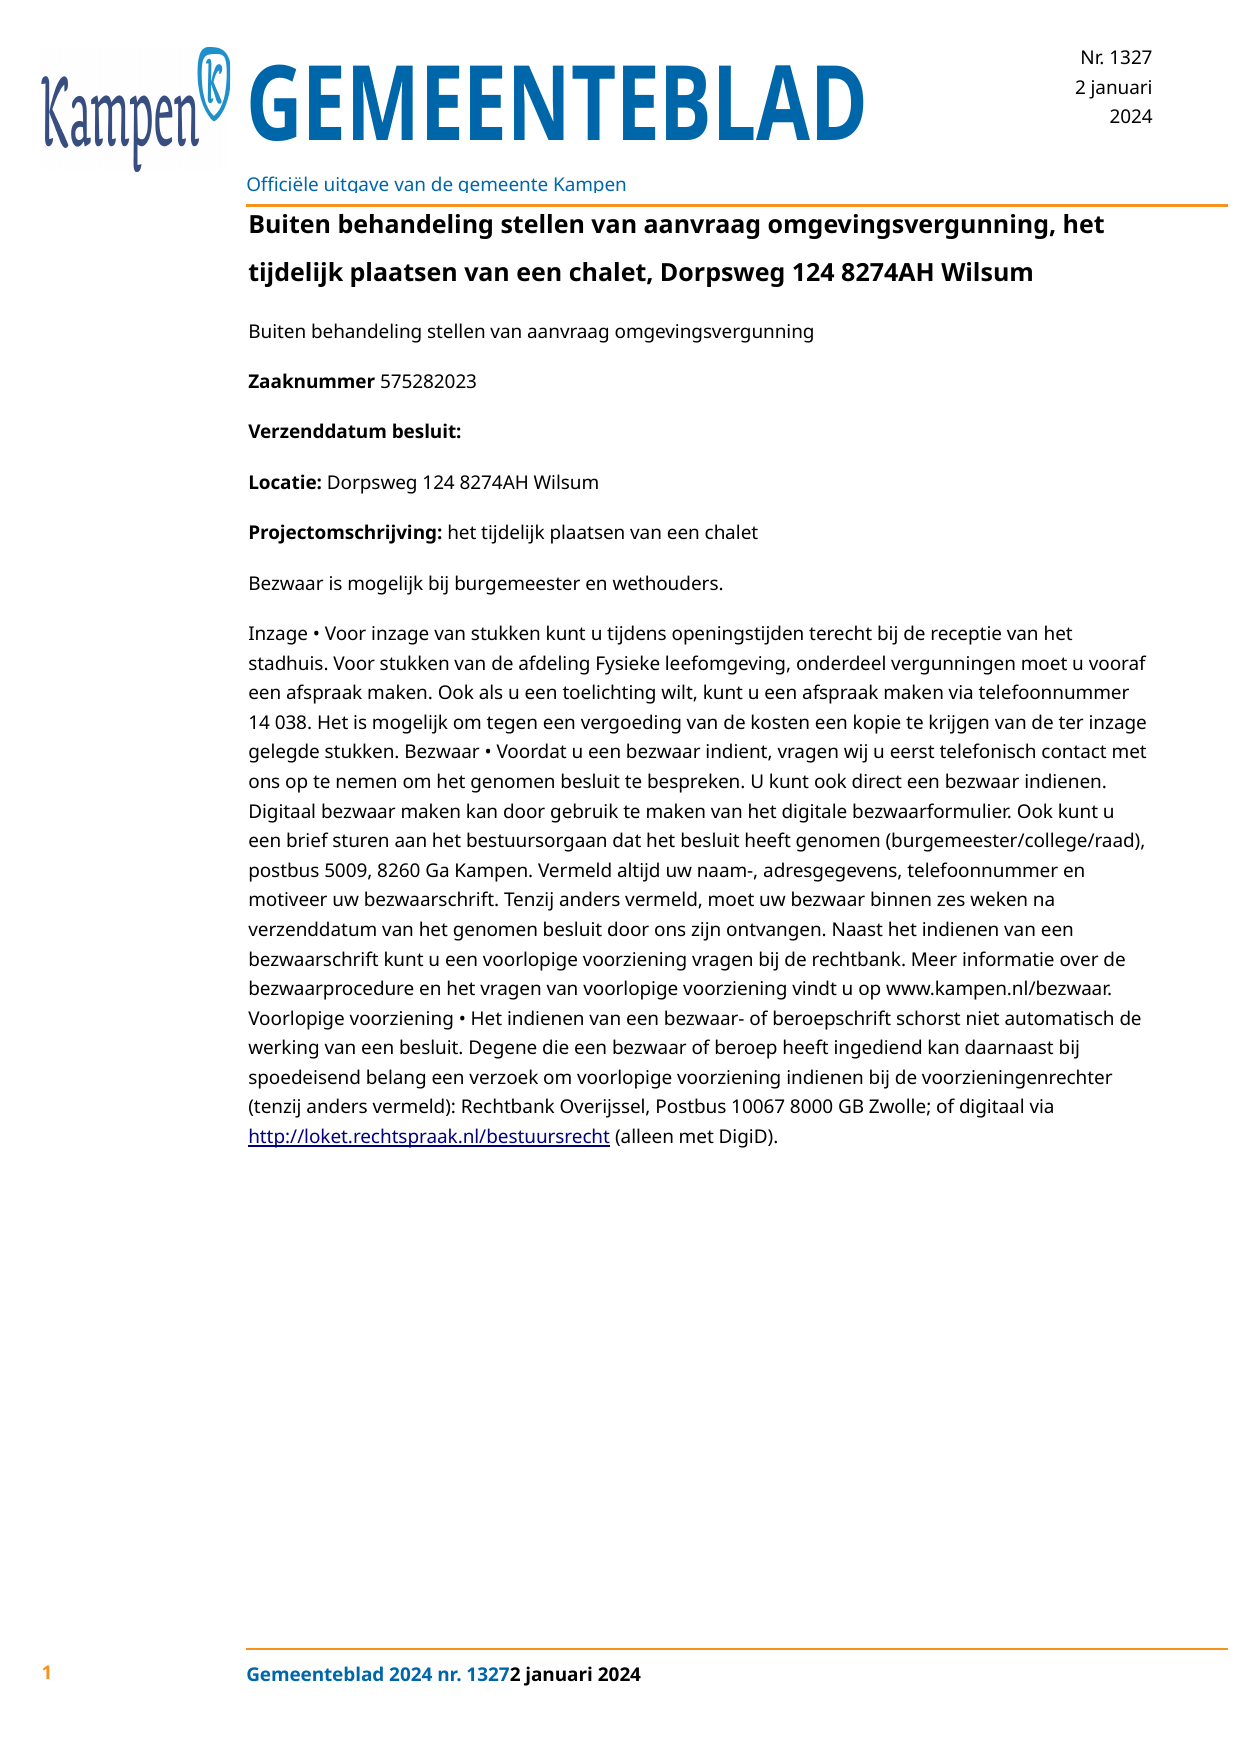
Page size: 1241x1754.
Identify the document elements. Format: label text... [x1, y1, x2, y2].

text Buiten behandeling stellen van aanvraag omgevingsvergunning, het tijdelijk plaatsen van een chalet, Dorpsweg 124 8274AH Wilsum [248, 207, 1152, 288]
text Projectomschrijving: het tijdelijk plaatsen van een chalet [248, 519, 1152, 545]
text Zaaknummer 575282023 [248, 368, 1152, 394]
text Buiten behandeling stellen van aanvraag omgevingsvergunning [248, 318, 1152, 344]
text Locatie: Dorpsweg 124 8274AH Wilsum [248, 469, 1152, 495]
text Inzage • Voor inzage van stukken kunt u tijdens openingstijden terecht bij de receptie van het stadhuis. Voor stukken van de afdeling Fysieke leefomgeving, onderdeel vergunningen moet u vooraf een afspraak maken. Ook als u een toelichting wilt, kunt u een afspraak maken via telefoonnummer 14 038. Het is mogelijk om tegen een vergoeding van de kosten een kopie te krijgen van de ter inzage gelegde stukken. Bezwaar • Voordat u een bezwaar indient, vragen wij u eerst telefonisch contact met ons op te nemen om het genomen besluit te bespreken. U kunt ook direct een bezwaar indienen. Digitaal bezwaar maken kan door gebruik te maken van het digitale bezwaarformulier. Ook kunt u een brief sturen aan het bestuursorgaan dat het besluit heeft genomen (burgemeester/college/raad), postbus 5009, 8260 Ga Kampen. Vermeld altijd uw naam-, adresgegevens, telefoonnummer en motiveer uw bezwaarschrift. Tenzij anders vermeld, moet uw bezwaar binnen zes weken na verzenddatum van het genomen besluit door ons zijn ontvangen. Naast het indienen van een bezwaarschrift kunt u een voorlopige voorziening vragen bij de rechtbank. Meer informatie over de bezwaarprocedure en het vragen van voorlopige voorziening vindt u op www.kampen.nl/bezwaar. Voorlopige voorziening • Het indienen van een bezwaar- of beroepschrift schorst niet automatisch de werking van een besluit. Degene die een bezwaar of beroep heeft ingediend kan daarnaast bij spoedeisend belang een verzoek om voorlopige voorziening indienen bij de voorzieningenrechter (tenzij anders vermeld): Rechtbank Overijssel, Postbus 10067 8000 GB Zwolle; of digitaal via http://loket.rechtspraak.nl/bestuursrecht (alleen met DigiD). [248, 620, 1152, 1149]
text Verzenddatum besluit: [248, 419, 1152, 444]
picture [41, 47, 231, 172]
text Bezwaar is mogelijk bij burgemeester en wethouders. [248, 570, 1152, 596]
